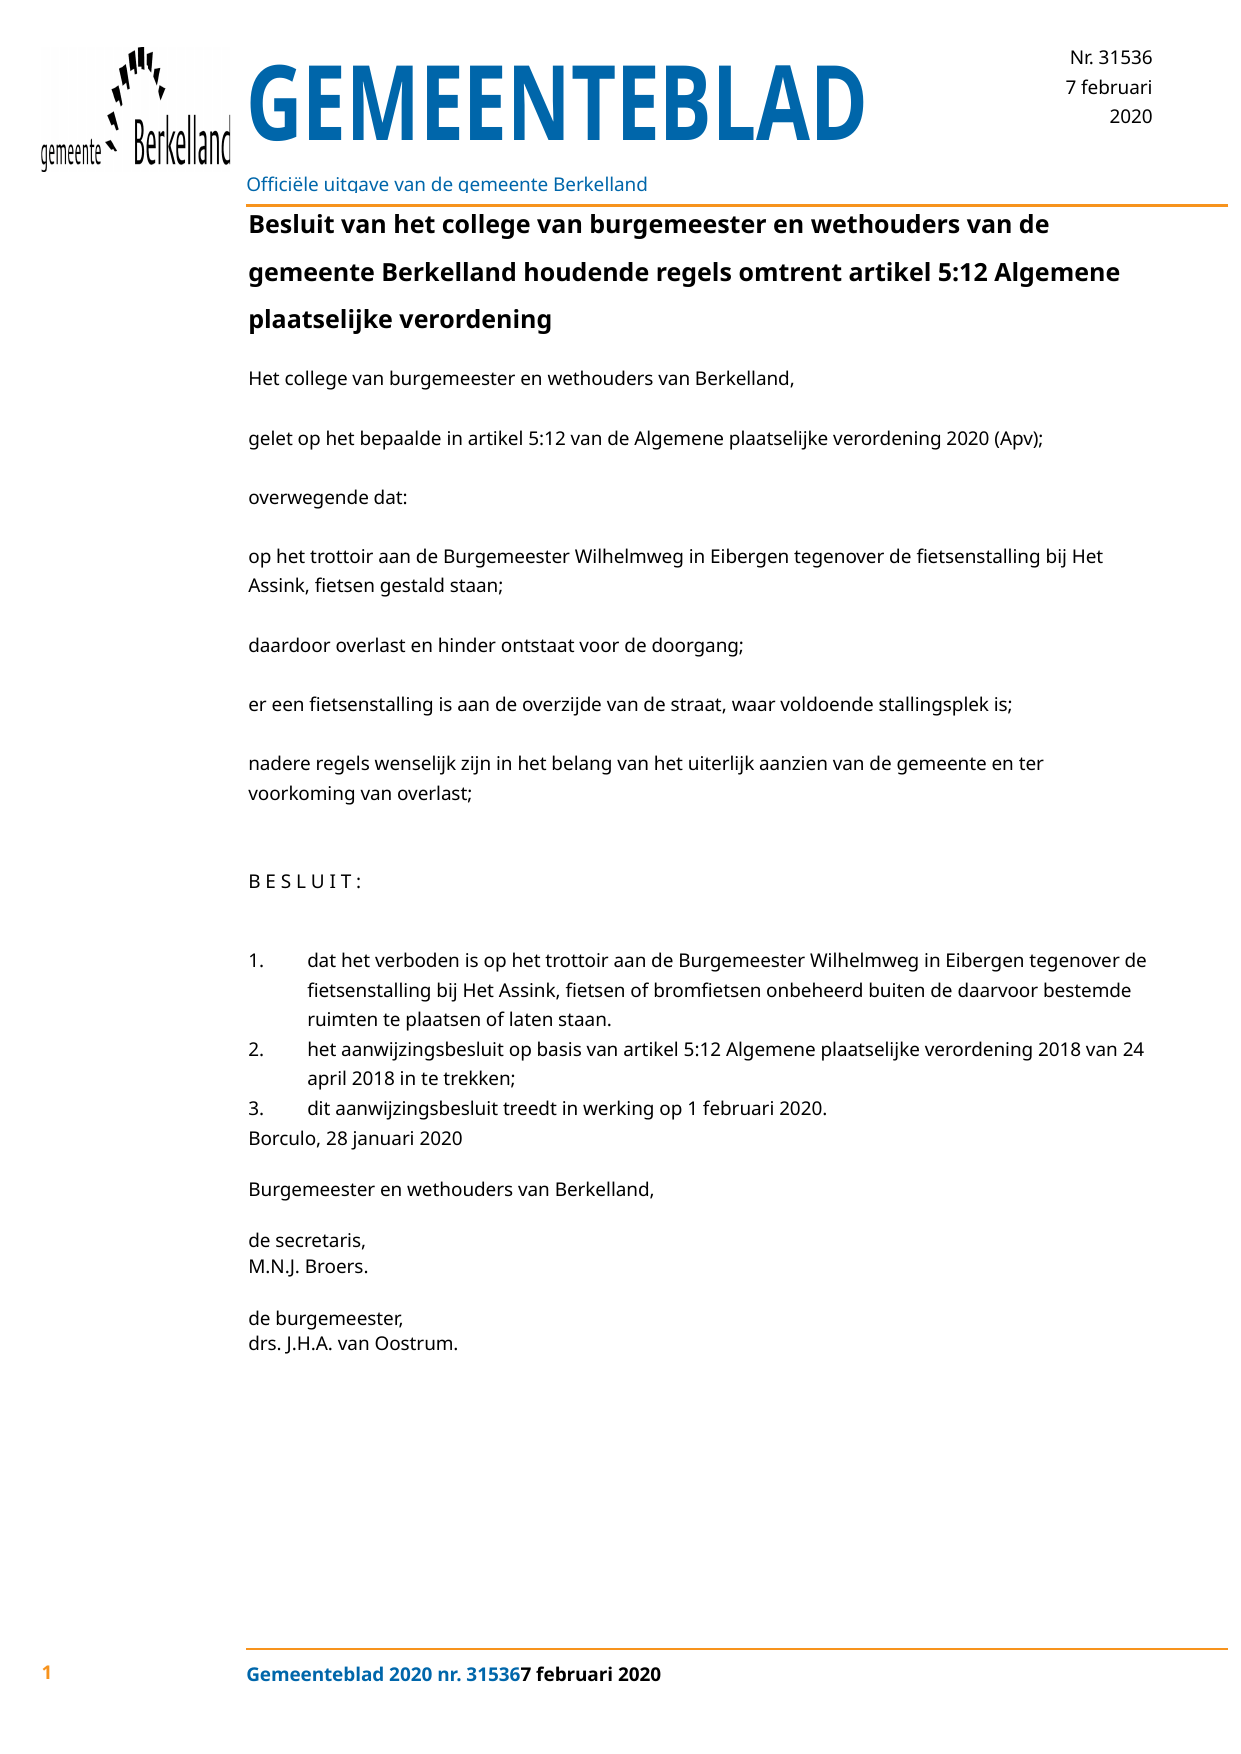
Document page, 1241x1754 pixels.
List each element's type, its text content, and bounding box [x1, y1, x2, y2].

text overwegende dat: [248, 484, 1152, 509]
text Borculo, 28 januari 2020 [248, 1125, 1152, 1151]
text drs. J.H.A. van Oostrum. [248, 1331, 1152, 1356]
text de burgemeester, [248, 1305, 1152, 1331]
list dat het verboden is op het trottoir aan de Burgemeester Wilhelmweg in Eibergen tegenover de fietsenstalling bij Het Assink, fietsen of bromfietsen onbeheerd buiten de daarvoor bestemde ruimten te plaatsen of laten staan. [248, 947, 1152, 1032]
text er een fietsenstalling is aan de overzijde van de straat, waar voldoende stallingsplek is; [248, 691, 1152, 717]
list het aanwijzingsbesluit op basis van artikel 5:12 Algemene plaatselijke verordening 2018 van 24 april 2018 in te trekken; [248, 1036, 1152, 1091]
text Burgemeester en wethouders van Berkelland, [248, 1176, 1152, 1202]
picture [41, 47, 231, 172]
text M.N.J. Broers. [248, 1253, 1152, 1279]
text gelet op het bepaalde in artikel 5:12 van de Algemene plaatselijke verordening 2020 (Apv); [248, 425, 1152, 450]
text daardoor overlast en hinder ontstaat voor de doorgang; [248, 632, 1152, 657]
text de secretaris, [248, 1228, 1152, 1253]
text nadere regels wenselijk zijn in het belang van het uiterlijk aanzien van de gemeente en ter voorkoming van overlast; [248, 750, 1152, 805]
text Besluit van het college van burgemeester en wethouders van de gemeente Berkelland houdende regels omtrent artikel 5:12 Algemene plaatselijke verordening [248, 207, 1152, 336]
list dit aanwijzingsbesluit treedt in werking op 1 februari 2020. [248, 1095, 1152, 1121]
text B E S L U I T : [248, 868, 1152, 894]
text Het college van burgemeester en wethouders van Berkelland, [248, 366, 1152, 391]
text op het trottoir aan de Burgemeester Wilhelmweg in Eibergen tegenover de fietsenstalling bij Het Assink, fietsen gestald staan; [248, 543, 1152, 598]
